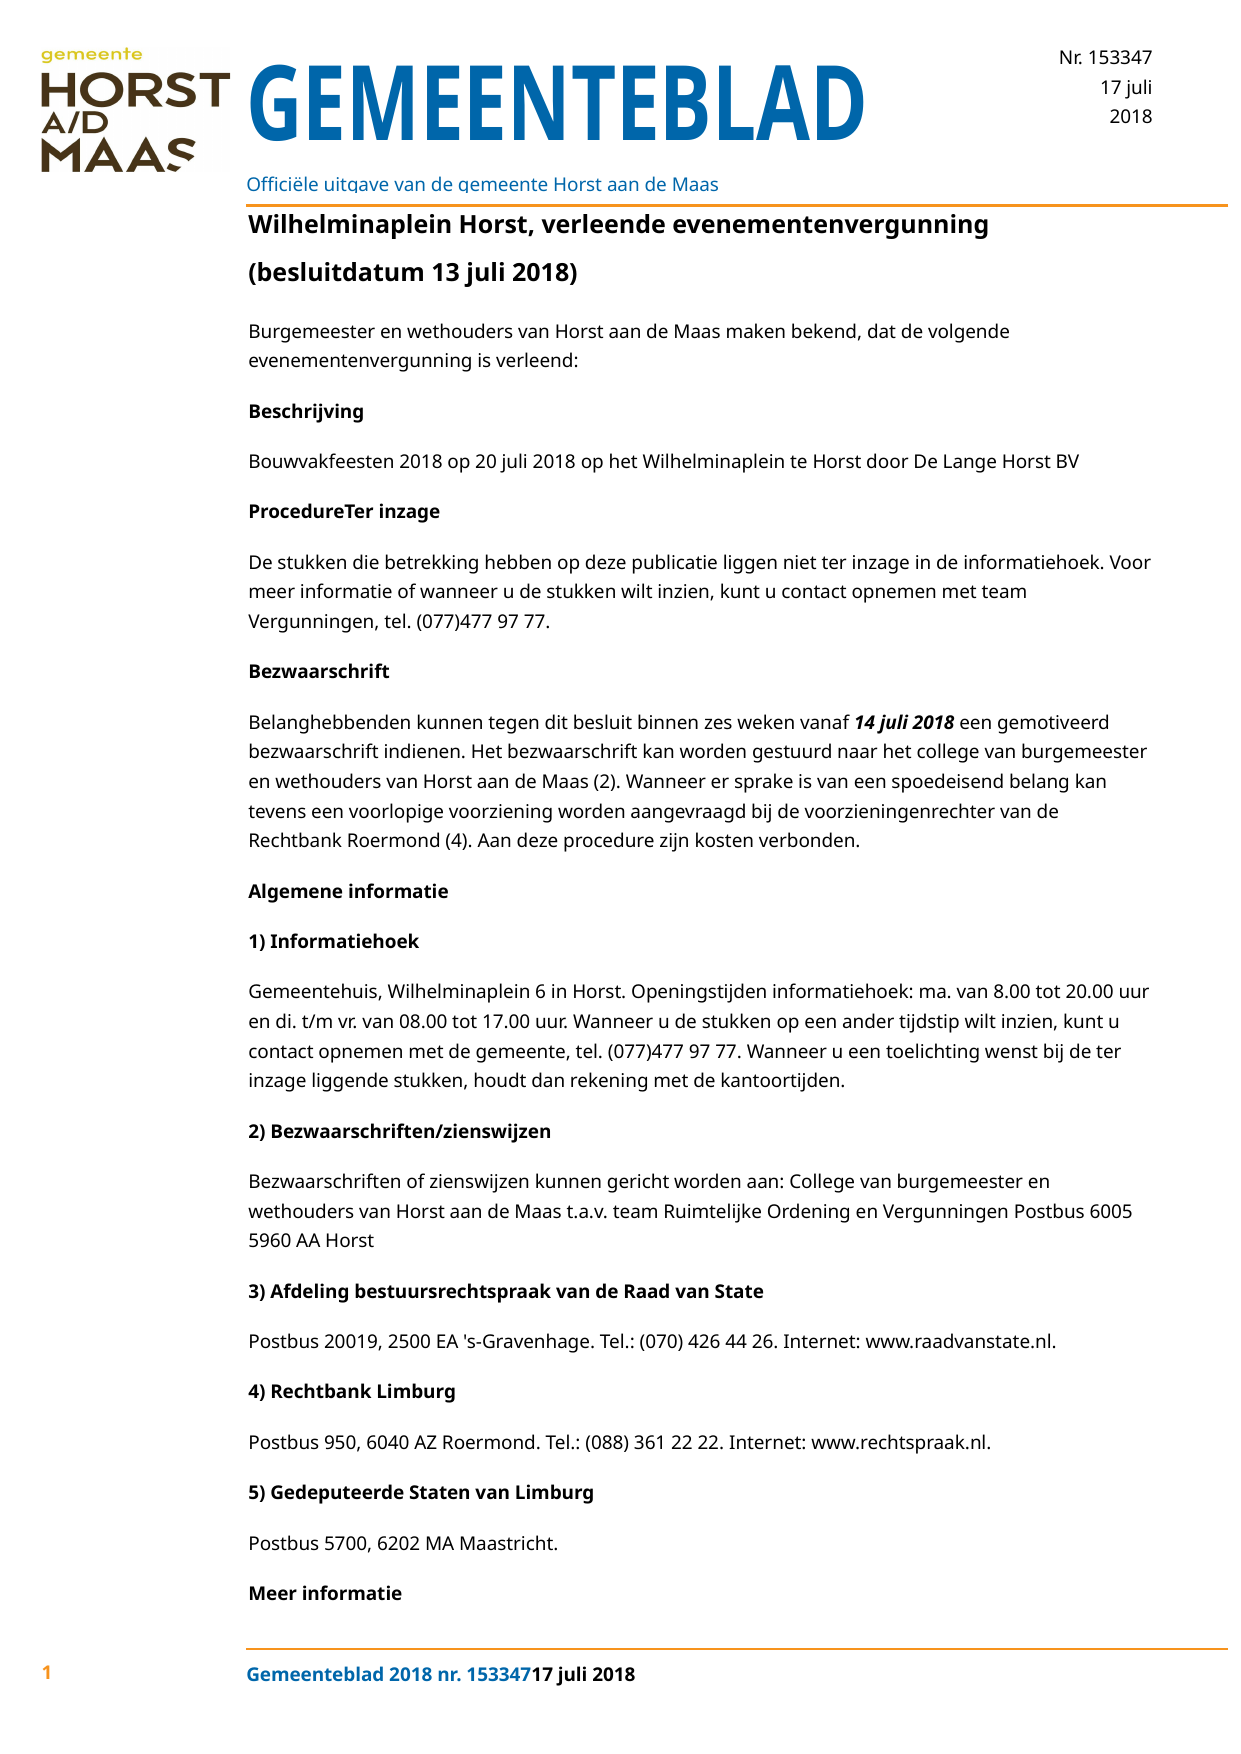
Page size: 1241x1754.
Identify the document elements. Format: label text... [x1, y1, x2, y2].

text Belanghebbenden kunnen tegen dit besluit binnen zes weken vanaf 14 juli 2018 een gemotiveerd bezwaarschrift indienen. Het bezwaarschrift kan worden gestuurd naar het college van burgemeester en wethouders van Horst aan de Maas (2). Wanneer er sprake is van een spoedeisend belang kan tevens een voorlopige voorziening worden aangevraagd bij de voorzieningenrechter van de Rechtbank Roermond (4). Aan deze procedure zijn kosten verbonden. [248, 709, 1152, 853]
text 2) Bezwaarschriften/zienswijzen [248, 1118, 1152, 1144]
text De stukken die betrekking hebben op deze publicatie liggen niet ter inzage in de informatiehoek. Voor meer informatie of wanneer u de stukken wilt inzien, kunt u contact opnemen met team Vergunningen, tel. (077)477 97 77. [248, 549, 1152, 634]
text 3) Afdeling bestuursrechtspraak van de Raad van State [248, 1278, 1152, 1304]
picture [41, 47, 231, 172]
text 4) Rechtbank Limburg [248, 1379, 1152, 1404]
text Algemene informatie [248, 878, 1152, 904]
text Meer informatie [248, 1580, 1152, 1606]
text Postbus 5700, 6202 MA Maastricht. [248, 1530, 1152, 1556]
text ProcedureTer inzage [248, 499, 1152, 524]
text Gemeentehuis, Wilhelminaplein 6 in Horst. Openingstijden informatiehoek: ma. van 8.00 tot 20.00 uur en di. t/m vr. van 08.00 tot 17.00 uur. Wanneer u de stukken op een ander tijdstip wilt inzien, kunt u contact opnemen met de gemeente, tel. (077)477 97 77. Wanneer u een toelichting wenst bij de ter inzage liggende stukken, houdt dan rekening met de kantoortijden. [248, 979, 1152, 1093]
text 1) Informatiehoek [248, 928, 1152, 954]
text Beschrijving [248, 398, 1152, 424]
text Bouwvakfeesten 2018 op 20 juli 2018 op het Wilhelminaplein te Horst door De Lange Horst BV [248, 448, 1152, 474]
text Postbus 950, 6040 AZ Roermond. Tel.: (088) 361 22 22. Internet: www.rechtspraak.nl. [248, 1429, 1152, 1455]
text Burgemeester en wethouders van Horst aan de Maas maken bekend, dat de volgende evenementenvergunning is verleend: [248, 318, 1152, 373]
text Bezwaarschrift [248, 659, 1152, 684]
text Bezwaarschriften of zienswijzen kunnen gericht worden aan: College van burgemeester en wethouders van Horst aan de Maas t.a.v. team Ruimtelijke Ordening en Vergunningen Postbus 6005 5960 AA Horst [248, 1168, 1152, 1253]
text Postbus 20019, 2500 EA 's-Gravenhage. Tel.: (070) 426 44 26. Internet: www.raadvanstate.nl. [248, 1328, 1152, 1354]
text 5) Gedeputeerde Staten van Limburg [248, 1479, 1152, 1505]
text Wilhelminaplein Horst, verleende evenementenvergunning (besluitdatum 13 juli 2018) [248, 207, 1152, 288]
